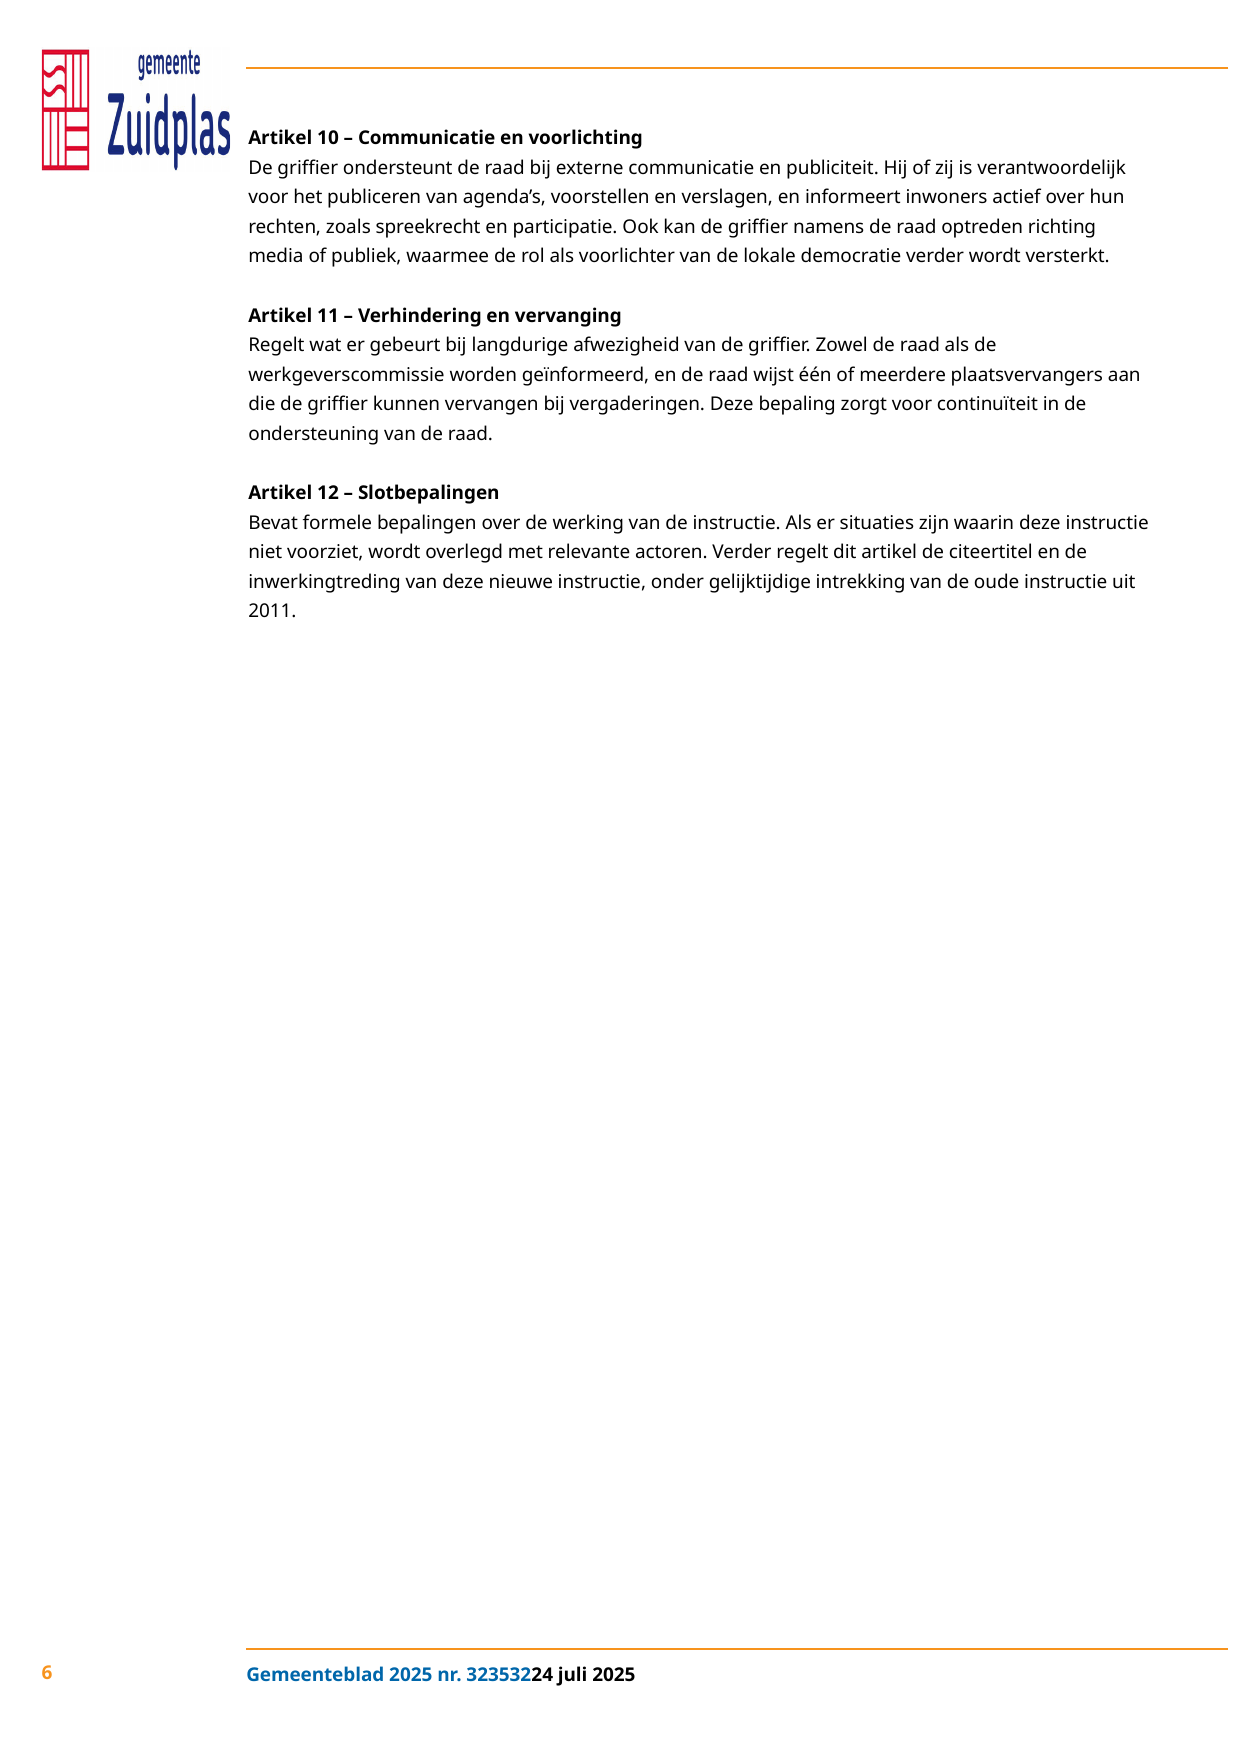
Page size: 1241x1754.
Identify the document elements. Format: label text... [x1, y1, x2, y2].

text Regelt wat er gebeurt bij langdurige afwezigheid van de griffier. Zowel de raad als de werkgeverscommissie worden geïnformeerd, en de raad wijst één of meerdere plaatsvervangers aan die de griffier kunnen vervangen bij vergaderingen. Deze bepaling zorgt voor continuïteit in de ondersteuning van de raad. [248, 331, 1152, 446]
text Bevat formele bepalingen over de werking van de instructie. Als er situaties zijn waarin deze instructie niet voorziet, wordt overlegd met relevante actoren. Verder regelt dit artikel de citeertitel en de inwerkingtreding van deze nieuwe instructie, onder gelijktijdige intrekking van de oude instructie uit 2011. [248, 509, 1152, 623]
text Artikel 10 – Communicatie en voorlichting [248, 124, 1152, 150]
picture [41, 47, 231, 172]
text Artikel 12 – Slotbepalingen [248, 479, 1152, 505]
text De griffier ondersteunt de raad bij externe communicatie en publiciteit. Hij of zij is verantwoordelijk voor het publiceren van agenda’s, voorstellen en verslagen, en informeert inwoners actief over hun rechten, zoals spreekrecht en participatie. Ook kan de griffier namens de raad optreden richting media of publiek, waarmee de rol als voorlichter van de lokale democratie verder wordt versterkt. [248, 154, 1152, 268]
text Artikel 11 – Verhindering en vervanging [248, 302, 1152, 328]
